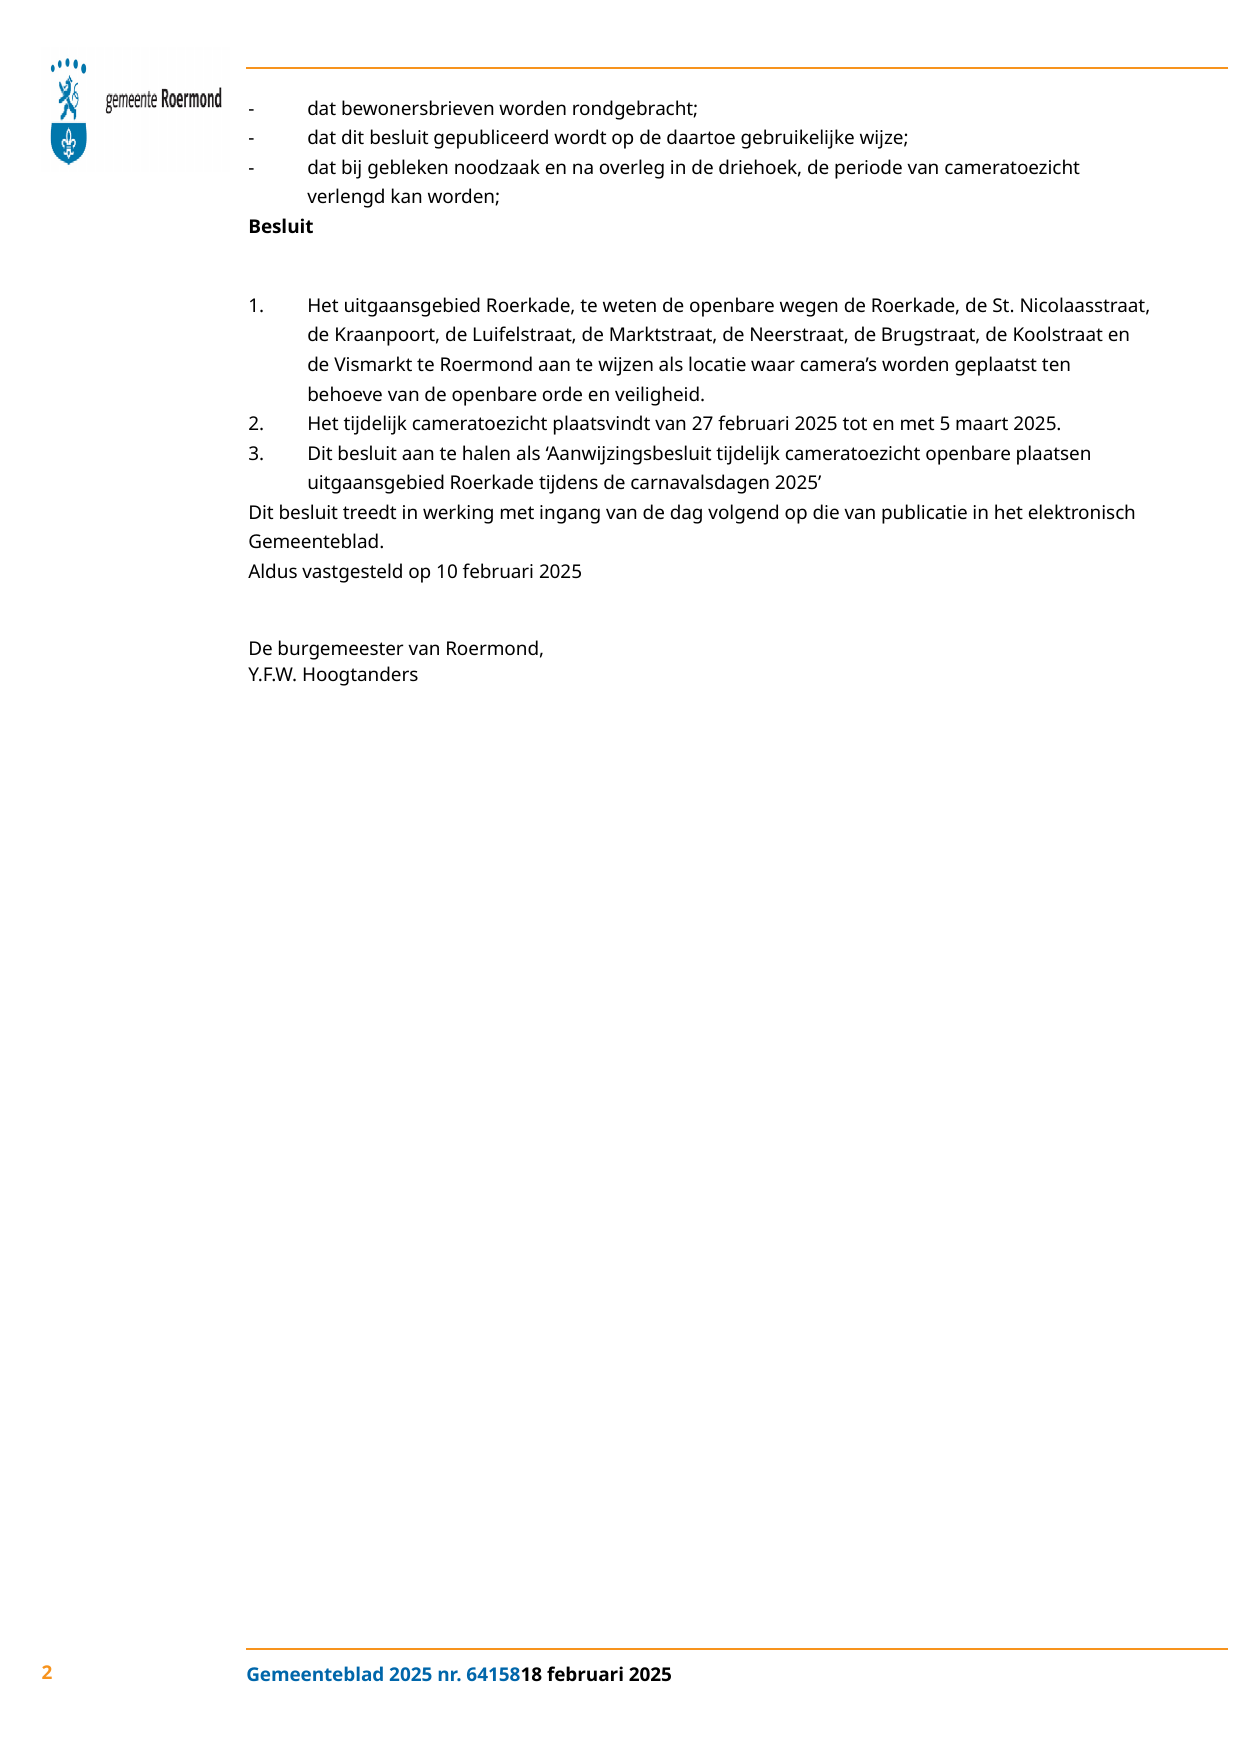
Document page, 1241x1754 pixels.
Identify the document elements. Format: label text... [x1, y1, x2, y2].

list dat bewonersbrieven worden rondgebracht; [248, 95, 1152, 121]
text De burgemeester van Roermond, [248, 635, 1152, 661]
text Aldus vastgesteld op 10 februari 2025 [248, 558, 1152, 584]
list Het tijdelijk cameratoezicht plaatsvindt van 27 februari 2025 tot en met 5 maart 2025. [248, 410, 1152, 436]
list Het uitgaansgebied Roerkade, te weten de openbare wegen de Roerkade, de St. Nicolaasstraat, de Kraanpoort, de Luifelstraat, de Marktstraat, de Neerstraat, de Brugstraat, de Koolstraat en de Vismarkt te Roermond aan te wijzen als locatie waar camera’s worden geplaatst ten behoeve van de openbare orde en veiligheid. [248, 292, 1152, 406]
text Y.F.W. Hoogtanders [248, 661, 1152, 687]
text Dit besluit treedt in werking met ingang van de dag volgend op die van publicatie in het elektronisch Gemeenteblad. [248, 499, 1152, 554]
text Besluit [248, 213, 1152, 239]
list dat bij gebleken noodzaak en na overleg in de driehoek, de periode van cameratoezicht verlengd kan worden; [248, 154, 1152, 209]
picture [41, 47, 231, 172]
list Dit besluit aan te halen als ‘Aanwijzingsbesluit tijdelijk cameratoezicht openbare plaatsen uitgaansgebied Roerkade tijdens de carnavalsdagen 2025’ [248, 440, 1152, 495]
list dat dit besluit gepubliceerd wordt op de daartoe gebruikelijke wijze; [248, 124, 1152, 150]
